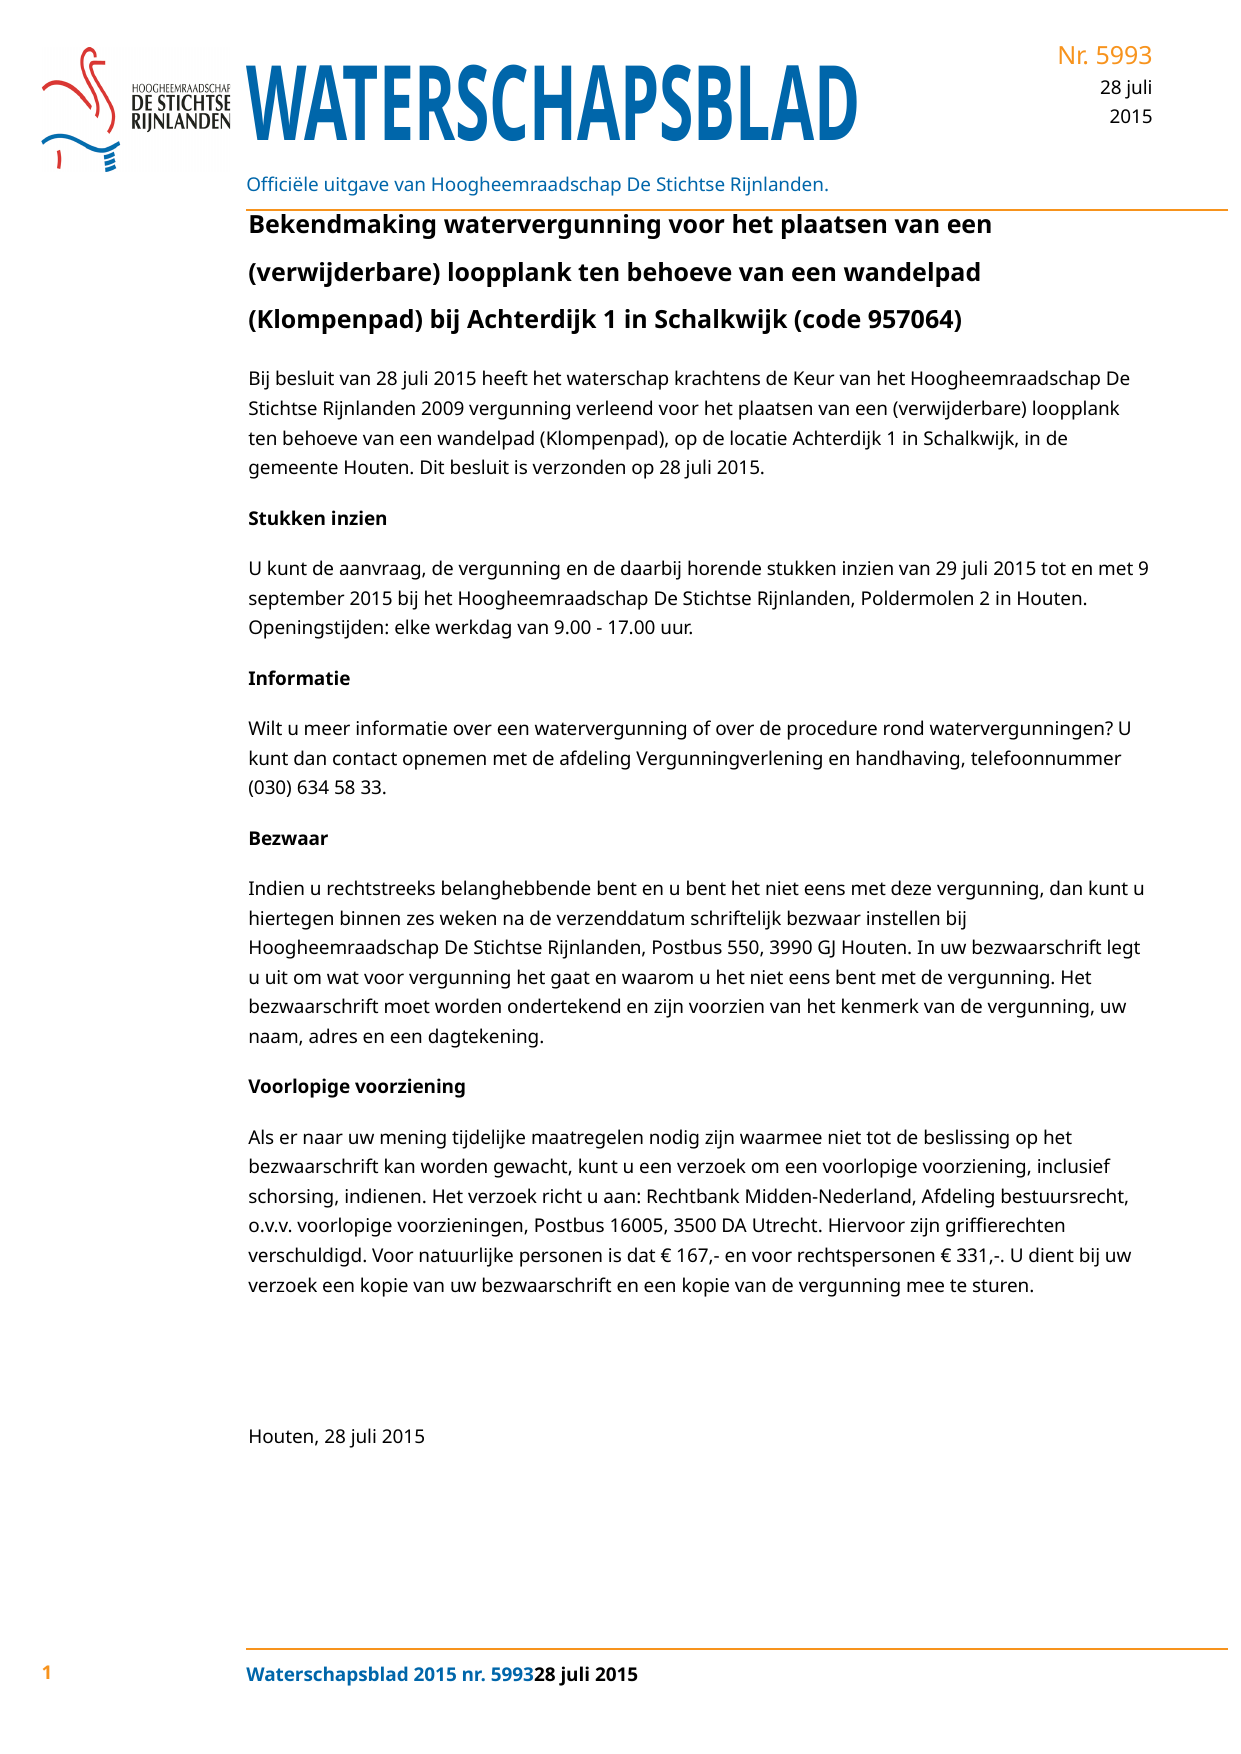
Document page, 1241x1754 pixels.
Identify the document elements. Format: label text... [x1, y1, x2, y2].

text U kunt de aanvraag, de vergunning en de daarbij horende stukken inzien van 29 juli 2015 tot en met 9 september 2015 bij het Hoogheemraadschap De Stichtse Rijnlanden, Poldermolen 2 in Houten. Openingstijden: elke werkdag van 9.00 - 17.00 uur. [248, 555, 1152, 640]
text Houten, 28 juli 2015 [248, 1423, 1152, 1449]
text Wilt u meer informatie over een watervergunning of over de procedure rond watervergunningen? U kunt dan contact opnemen met de afdeling Vergunningverlening en handhaving, telefoonnummer (030) 634 58 33. [248, 715, 1152, 800]
text Bekendmaking watervergunning voor het plaatsen van een (verwijderbare) loopplank ten behoeve van een wandelpad (Klompenpad) bij Achterdijk 1 in Schalkwijk (code 957064) [248, 211, 1152, 336]
text Stukken inzien [248, 505, 1152, 530]
text Indien u rechtstreeks belanghebbende bent en u bent het niet eens met deze vergunning, dan kunt u hiertegen binnen zes weken na de verzenddatum schriftelijk bezwaar instellen bij Hoogheemraadschap De Stichtse Rijnlanden, Postbus 550, 3990 GJ Houten. In uw bezwaarschrift legt u uit om wat voor vergunning het gaat en waarom u het niet eens bent met de vergunning. Het bezwaarschrift moet worden ondertekend en zijn voorzien van het kenmerk van de vergunning, uw naam, adres en een dagtekening. [248, 875, 1152, 1049]
picture [41, 47, 231, 172]
text Voorlopige voorziening [248, 1073, 1152, 1099]
text Als er naar uw mening tijdelijke maatregelen nodig zijn waarmee niet tot de beslissing op het bezwaarschrift kan worden gewacht, kunt u een verzoek om een voorlopige voorziening, inclusief schorsing, indienen. Het verzoek richt u aan: Rechtbank Midden-Nederland, Afdeling bestuursrecht, o.v.v. voorlopige voorzieningen, Postbus 16005, 3500 DA Utrecht. Hiervoor zijn griffierechten verschuldigd. Voor natuurlijke personen is dat € 167,- en voor rechtspersonen € 331,-. U dient bij uw verzoek een kopie van uw bezwaarschrift en een kopie van de vergunning mee te sturen. [248, 1124, 1152, 1297]
text Bij besluit van 28 juli 2015 heeft het waterschap krachtens de Keur van het Hoogheemraadschap De Stichtse Rijnlanden 2009 vergunning verleend voor het plaatsen van een (verwijderbare) loopplank ten behoeve van een wandelpad (Klompenpad), op de locatie Achterdijk 1 in Schalkwijk, in de gemeente Houten. Dit besluit is verzonden op 28 juli 2015. [248, 366, 1152, 480]
text Bezwaar [248, 825, 1152, 850]
text Informatie [248, 665, 1152, 690]
